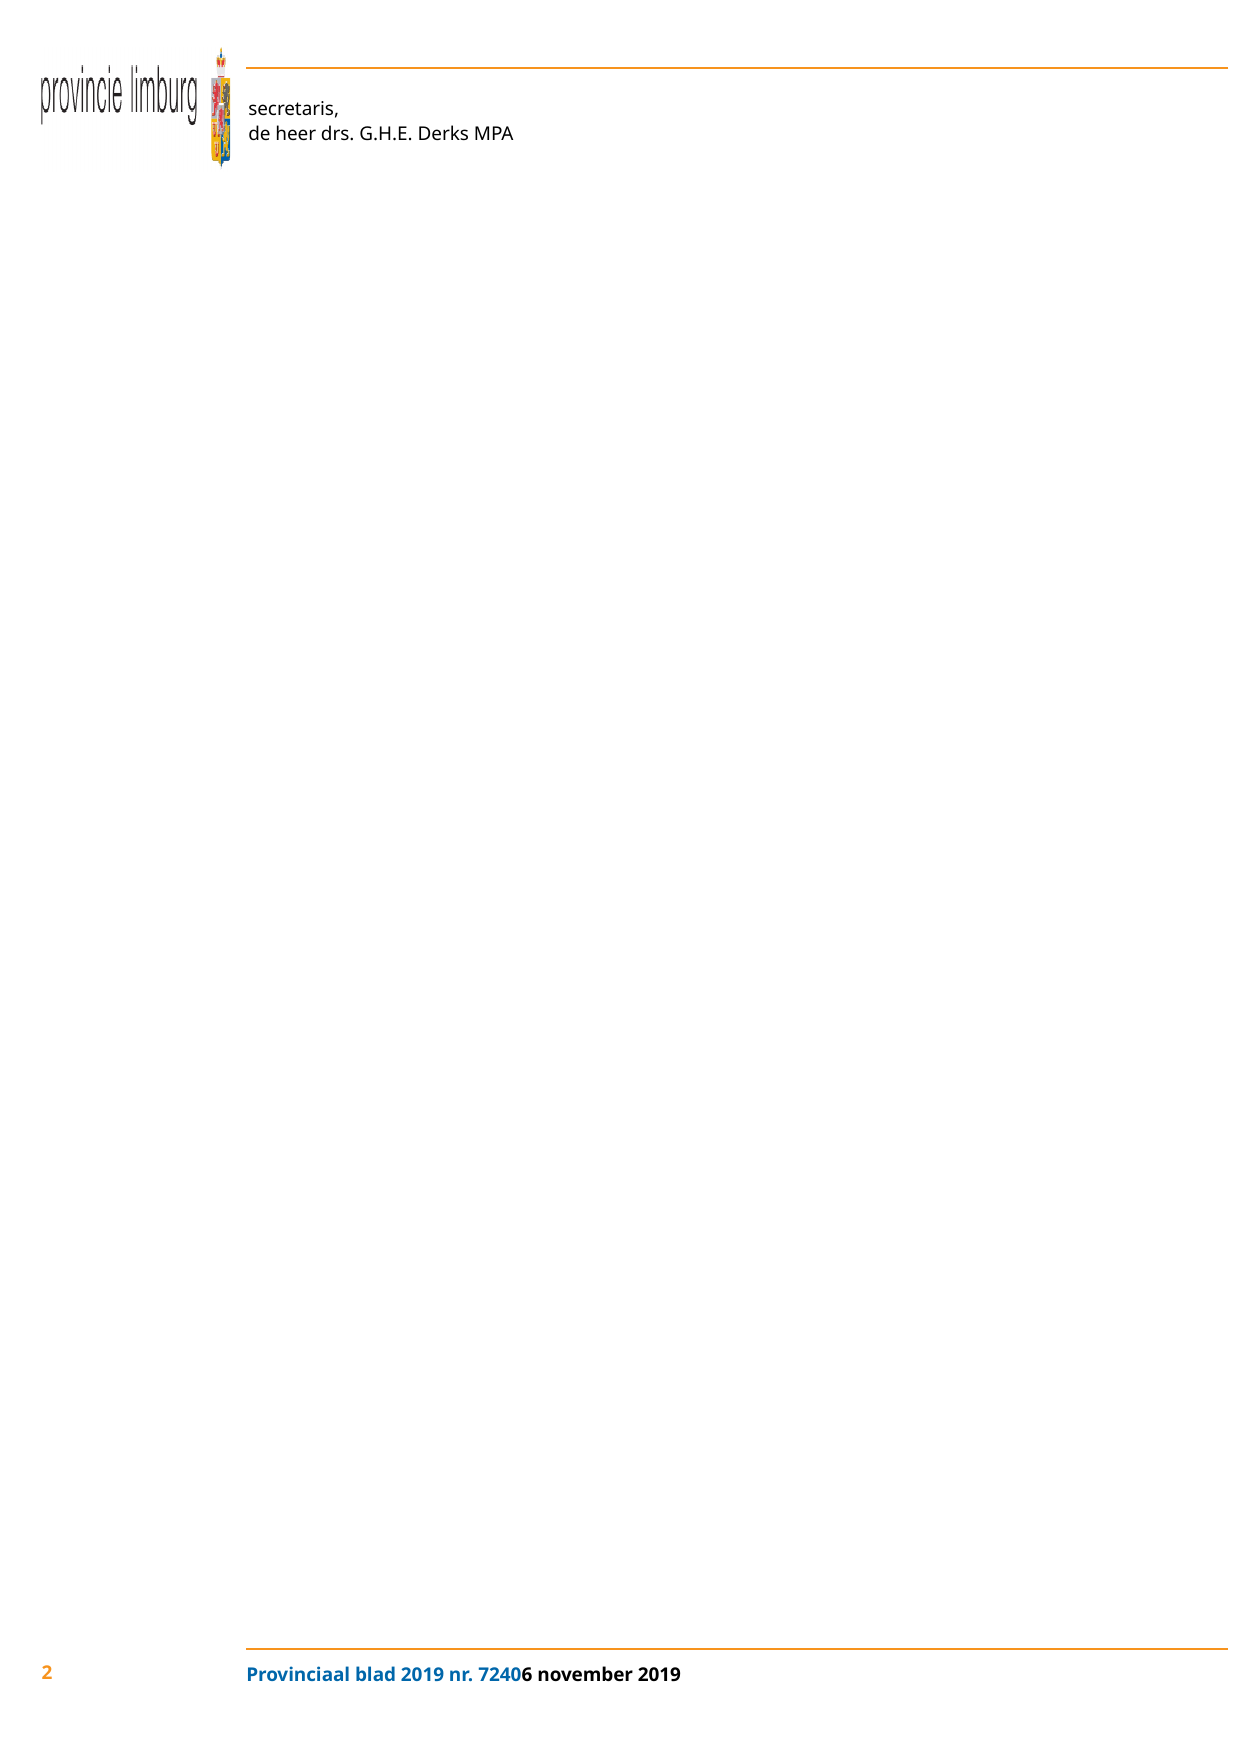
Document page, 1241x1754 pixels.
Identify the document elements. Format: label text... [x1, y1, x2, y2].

text secretaris, [248, 95, 1152, 121]
text de heer drs. G.H.E. Derks MPA [248, 121, 1152, 146]
picture [41, 47, 231, 172]
